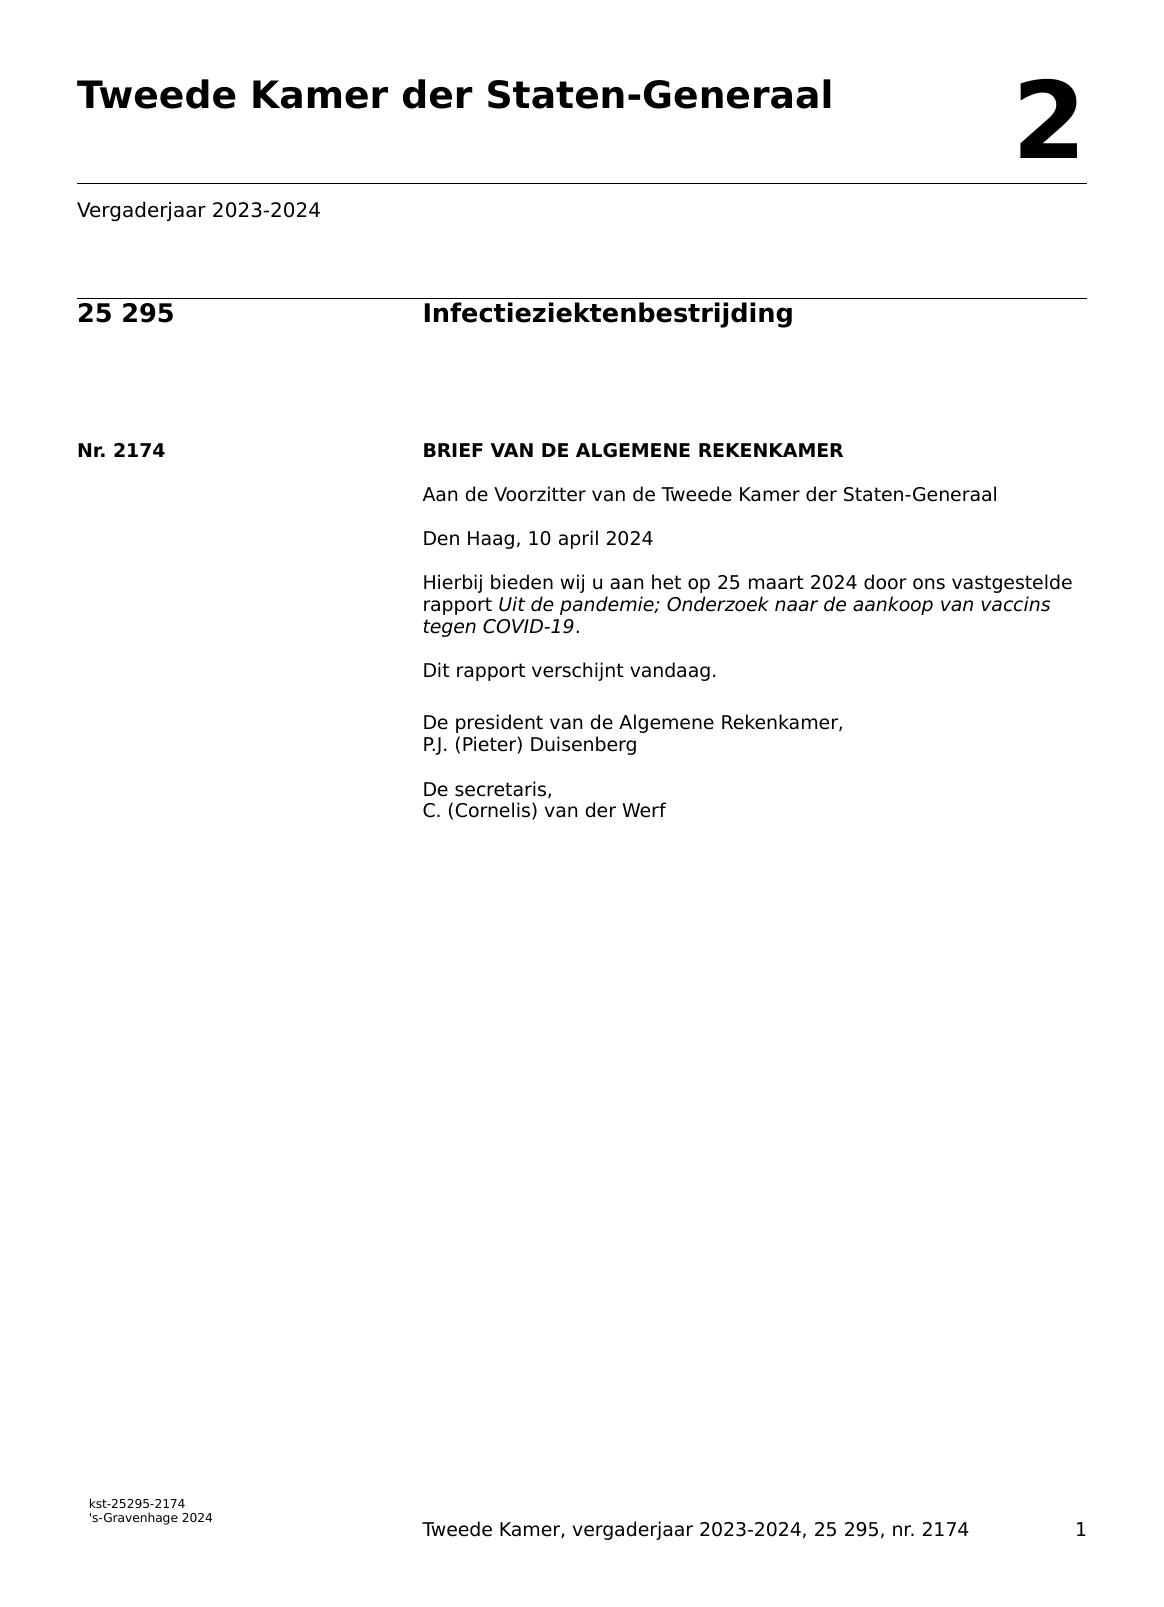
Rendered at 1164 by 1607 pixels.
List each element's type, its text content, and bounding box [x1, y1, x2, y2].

table_header 2 [886, 59, 1087, 183]
table_header Tweede Kamer der Staten-Generaal [77, 59, 886, 183]
text De president van de Algemene Rekenkamer, P.J. (Pieter) Duisenberg [422, 712, 1087, 756]
text De secretaris, C. (Cornelis) van der Werf [422, 778, 1087, 822]
table_cell Vergaderjaar 2023-2024 [77, 184, 1087, 298]
text 's-Gravenhage 2024 [88, 1511, 323, 1525]
subtitle 25 295 Infectieziektenbestrijding [77, 299, 1087, 329]
text Dit rapport verschijnt vandaag. [422, 660, 1087, 682]
text kst-25295-2174 [88, 1497, 323, 1511]
text Den Haag, 10 april 2024 [422, 528, 1087, 550]
text Hierbij bieden wij u aan het op 25 maart 2024 door ons vastgestelde rapport Uit de pandemie; Onderzoek naar de aankoop van vaccins tegen COVID-19. [422, 572, 1087, 638]
text Aan de Voorzitter van de Tweede Kamer der Staten-Generaal [422, 484, 1087, 506]
subtitle Nr. 2174 BRIEF VAN DE ALGEMENE REKENKAMER [77, 440, 1087, 462]
